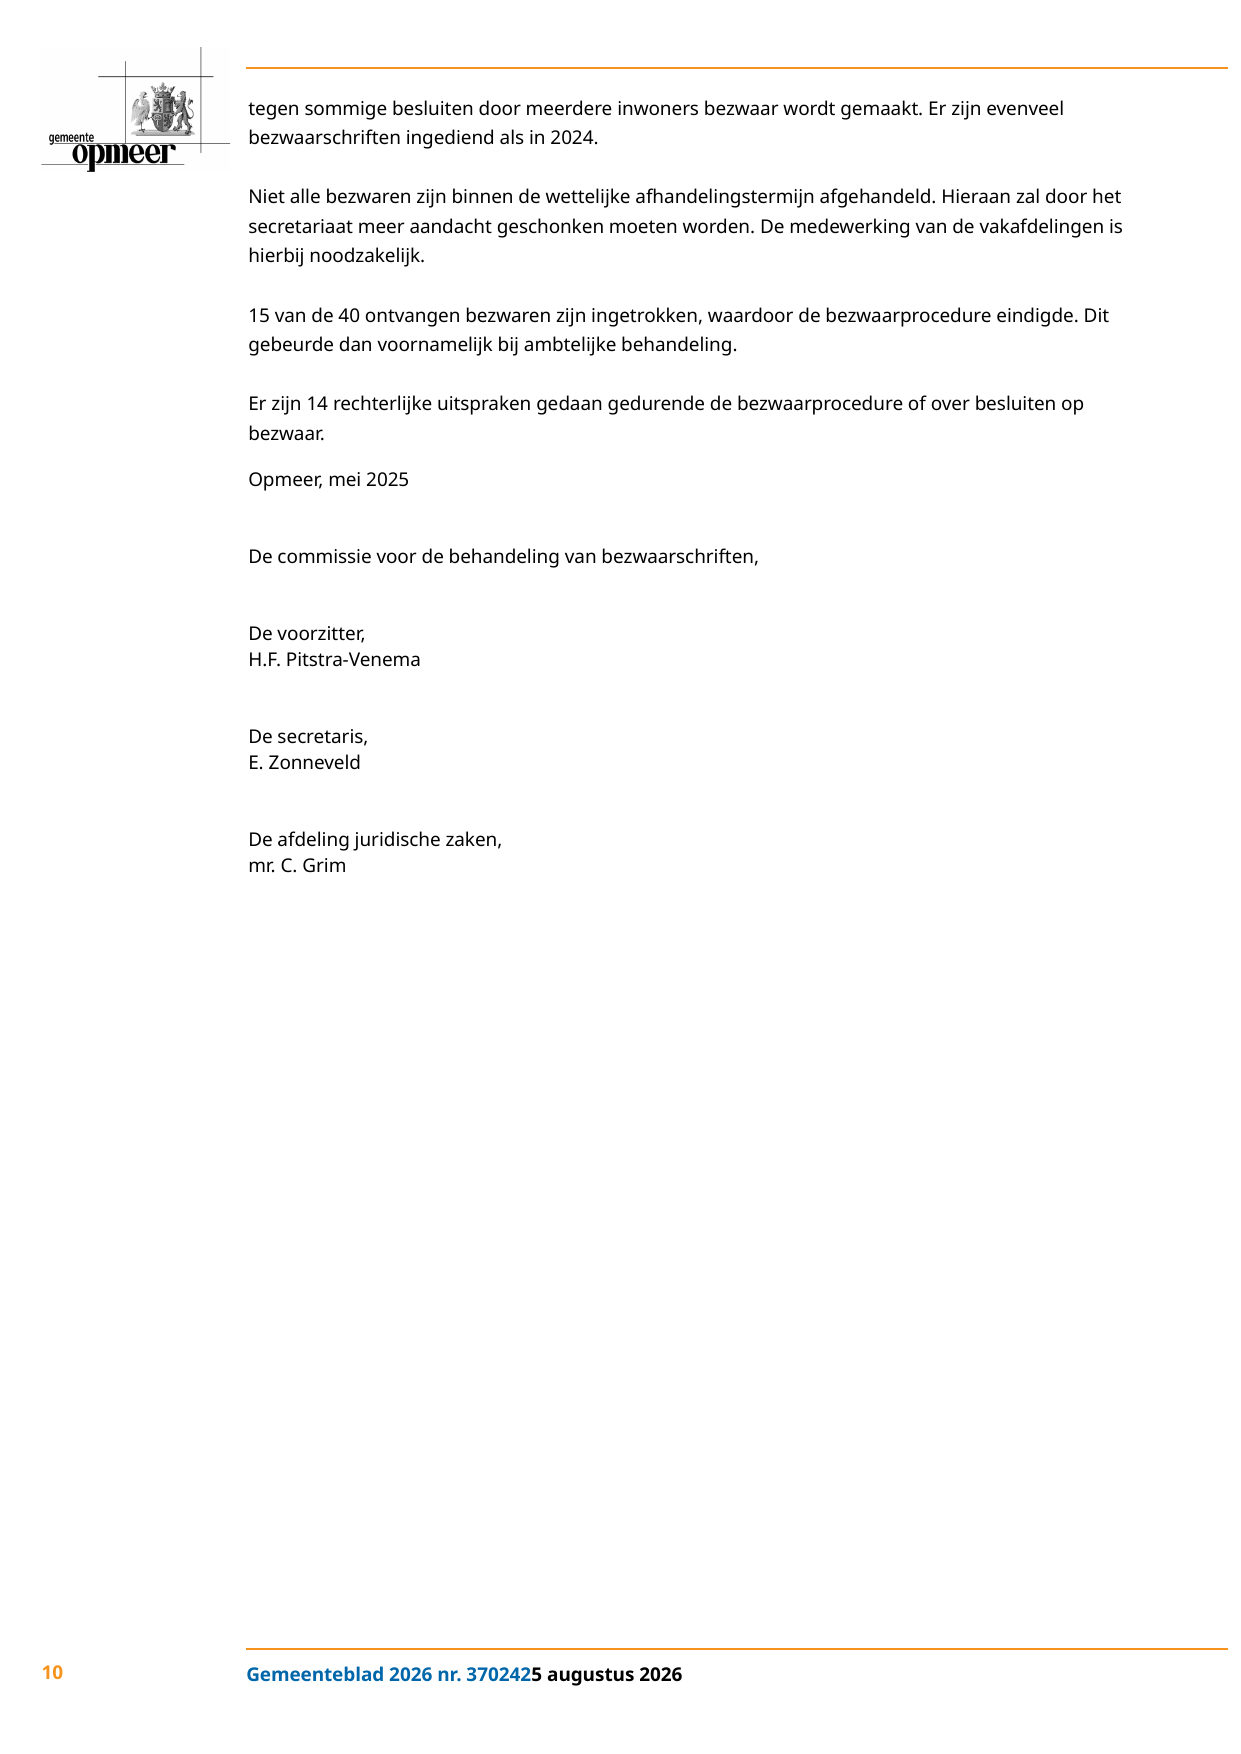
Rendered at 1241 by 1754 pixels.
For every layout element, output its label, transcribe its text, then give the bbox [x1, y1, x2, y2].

text De voorzitter, [248, 620, 1152, 646]
text Opmeer, mei 2025 [248, 466, 1152, 492]
text De secretaris, [248, 723, 1152, 749]
text tegen sommige besluiten door meerdere inwoners bezwaar wordt gemaakt. Er zijn evenveel bezwaarschriften ingediend als in 2024. [248, 95, 1152, 150]
text mr. C. Grim [248, 852, 1152, 877]
picture [41, 47, 231, 172]
text H.F. Pitstra-Venema [248, 646, 1152, 672]
text E. Zonneveld [248, 749, 1152, 774]
text Niet alle bezwaren zijn binnen de wettelijke afhandelingstermijn afgehandeld. Hieraan zal door het secretariaat meer aandacht geschonken moeten worden. De medewerking van de vakafdelingen is hierbij noodzakelijk. [248, 183, 1152, 268]
text 15 van de 40 ontvangen bezwaren zijn ingetrokken, waardoor de bezwaarprocedure eindigde. Dit gebeurde dan voornamelijk bij ambtelijke behandeling. [248, 302, 1152, 357]
text De commissie voor de behandeling van bezwaarschriften, [248, 543, 1152, 569]
text Er zijn 14 rechterlijke uitspraken gedaan gedurende de bezwaarprocedure of over besluiten op bezwaar. [248, 391, 1152, 446]
text De afdeling juridische zaken, [248, 826, 1152, 852]
